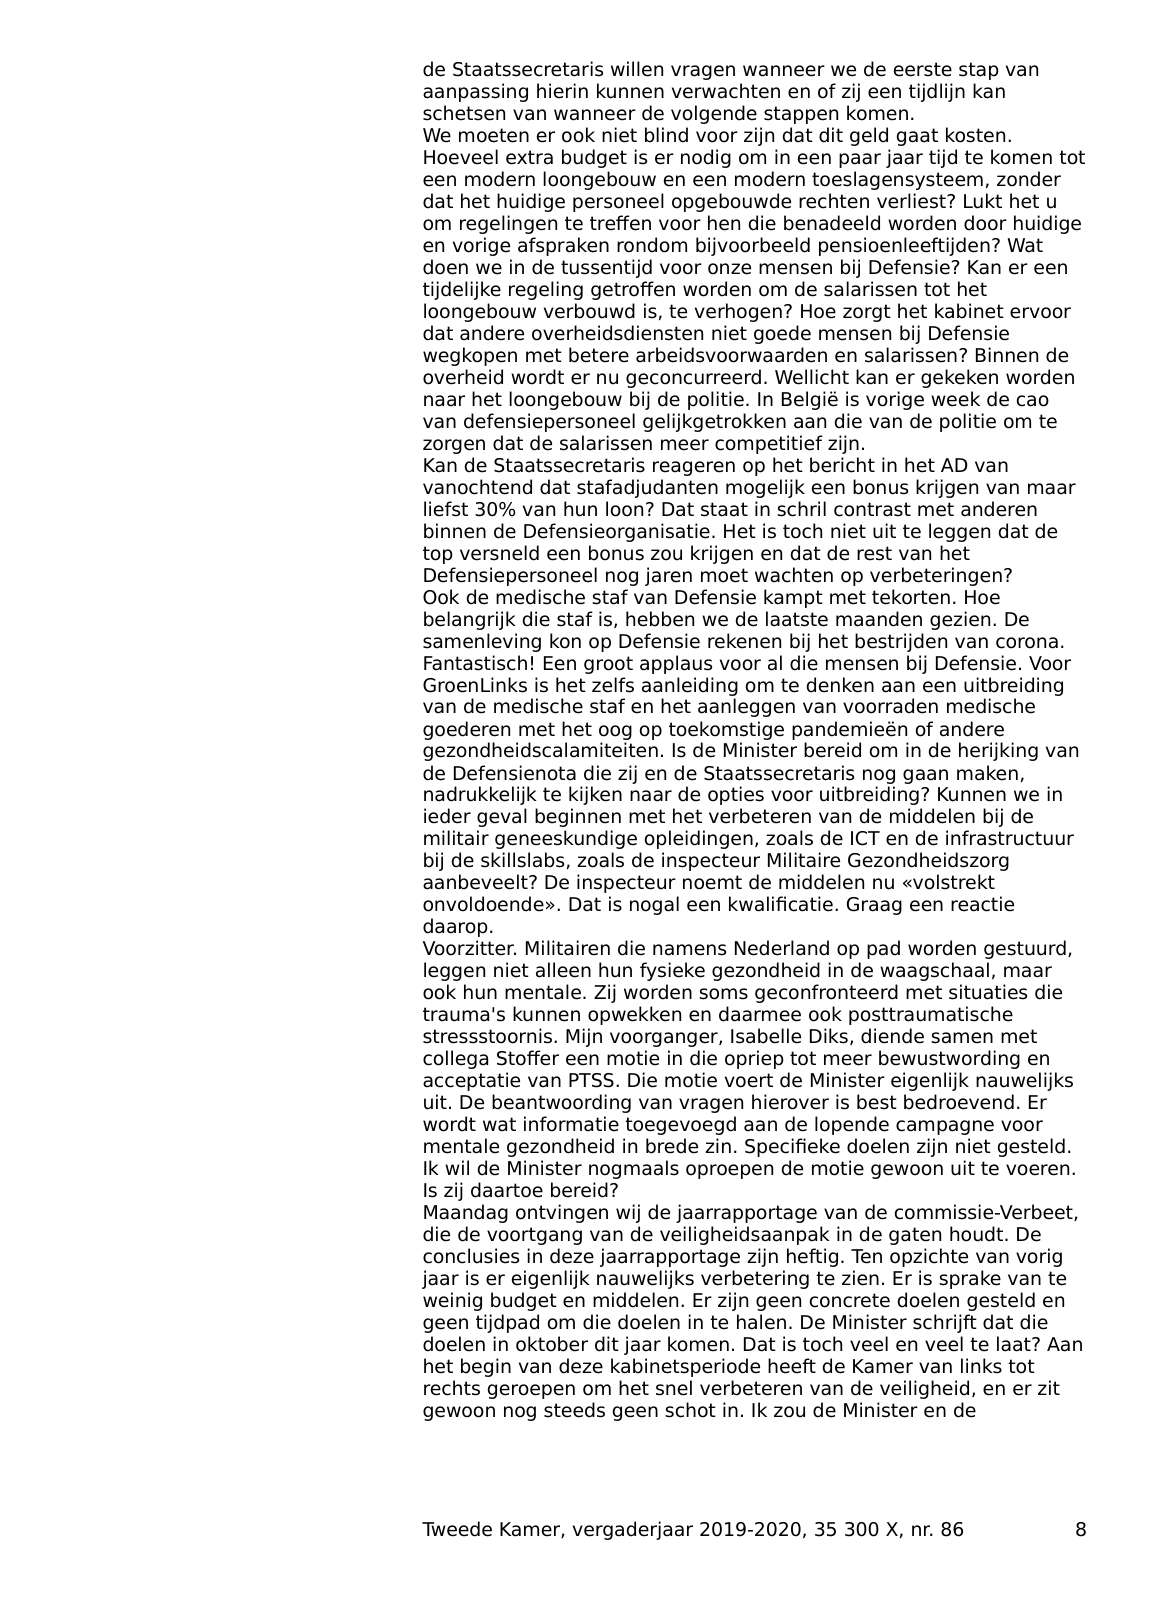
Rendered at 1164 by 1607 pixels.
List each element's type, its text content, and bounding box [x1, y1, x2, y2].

text de Staatssecretaris willen vragen wanneer we de eerste stap van aanpassing hierin kunnen verwachten en of zij een tijdlijn kan schetsen van wanneer de volgende stappen komen. [422, 59, 1087, 125]
text Kan de Staatssecretaris reageren op het bericht in het AD van vanochtend dat stafadjudanten mogelijk een bonus krijgen van maar liefst 30% van hun loon? Dat staat in schril contrast met anderen binnen de Defensieorganisatie. Het is toch niet uit te leggen dat de top versneld een bonus zou krijgen en dat de rest van het Defensiepersoneel nog jaren moet wachten op verbeteringen? [422, 455, 1087, 587]
text Maandag ontvingen wij de jaarrapportage van de commissie-Verbeet, die de voortgang van de veiligheidsaanpak in de gaten houdt. De conclusies in deze jaarrapportage zijn heftig. Ten opzichte van vorig jaar is er eigenlijk nauwelijks verbetering te zien. Er is sprake van te weinig budget en middelen. Er zijn geen concrete doelen gesteld en geen tijdpad om die doelen in te halen. De Minister schrijft dat die doelen in oktober dit jaar komen. Dat is toch veel en veel te laat? Aan het begin van deze kabinetsperiode heeft de Kamer van links tot rechts geroepen om het snel verbeteren van de veiligheid, en er zit gewoon nog steeds geen schot in. Ik zou de Minister en de [422, 1202, 1087, 1422]
text Ook de medische staf van Defensie kampt met tekorten. Hoe belangrijk die staf is, hebben we de laatste maanden gezien. De samenleving kon op Defensie rekenen bij het bestrijden van corona. Fantastisch! Een groot applaus voor al die mensen bij Defensie. Voor GroenLinks is het zelfs aanleiding om te denken aan een uitbreiding van de medische staf en het aanleggen van voorraden medische goederen met het oog op toekomstige pandemieën of andere gezondheidscalamiteiten. Is de Minister bereid om in de herijking van de Defensienota die zij en de Staatssecretaris nog gaan maken, nadrukkelijk te kijken naar de opties voor uitbreiding? Kunnen we in ieder geval beginnen met het verbeteren van de middelen bij de militair geneeskundige opleidingen, zoals de ICT en de infrastructuur bij de skillslabs, zoals de inspecteur Militaire Gezondheidszorg aanbeveelt? De inspecteur noemt de middelen nu «volstrekt onvoldoende». Dat is nogal een kwalificatie. Graag een reactie daarop. [422, 587, 1087, 938]
text Voorzitter. Militairen die namens Nederland op pad worden gestuurd, leggen niet alleen hun fysieke gezondheid in de waagschaal, maar ook hun mentale. Zij worden soms geconfronteerd met situaties die trauma's kunnen opwekken en daarmee ook posttraumatische stressstoornis. Mijn voorganger, Isabelle Diks, diende samen met collega Stoffer een motie in die opriep tot meer bewustwording en acceptatie van PTSS. Die motie voert de Minister eigenlijk nauwelijks uit. De beantwoording van vragen hierover is best bedroevend. Er wordt wat informatie toegevoegd aan de lopende campagne voor mentale gezondheid in brede zin. Specifieke doelen zijn niet gesteld. Ik wil de Minister nogmaals oproepen de motie gewoon uit te voeren. Is zij daartoe bereid? [422, 938, 1087, 1202]
text We moeten er ook niet blind voor zijn dat dit geld gaat kosten. Hoeveel extra budget is er nodig om in een paar jaar tijd te komen tot een modern loongebouw en een modern toeslagensysteem, zonder dat het huidige personeel opgebouwde rechten verliest? Lukt het u om regelingen te treffen voor hen die benadeeld worden door huidige en vorige afspraken rondom bijvoorbeeld pensioenleeftijden? Wat doen we in de tussentijd voor onze mensen bij Defensie? Kan er een tijdelijke regeling getroffen worden om de salarissen tot het loongebouw verbouwd is, te verhogen? Hoe zorgt het kabinet ervoor dat andere overheidsdiensten niet goede mensen bij Defensie wegkopen met betere arbeidsvoorwaarden en salarissen? Binnen de overheid wordt er nu geconcurreerd. Wellicht kan er gekeken worden naar het loongebouw bij de politie. In België is vorige week de cao van defensiepersoneel gelijkgetrokken aan die van de politie om te zorgen dat de salarissen meer competitief zijn. [422, 125, 1087, 455]
